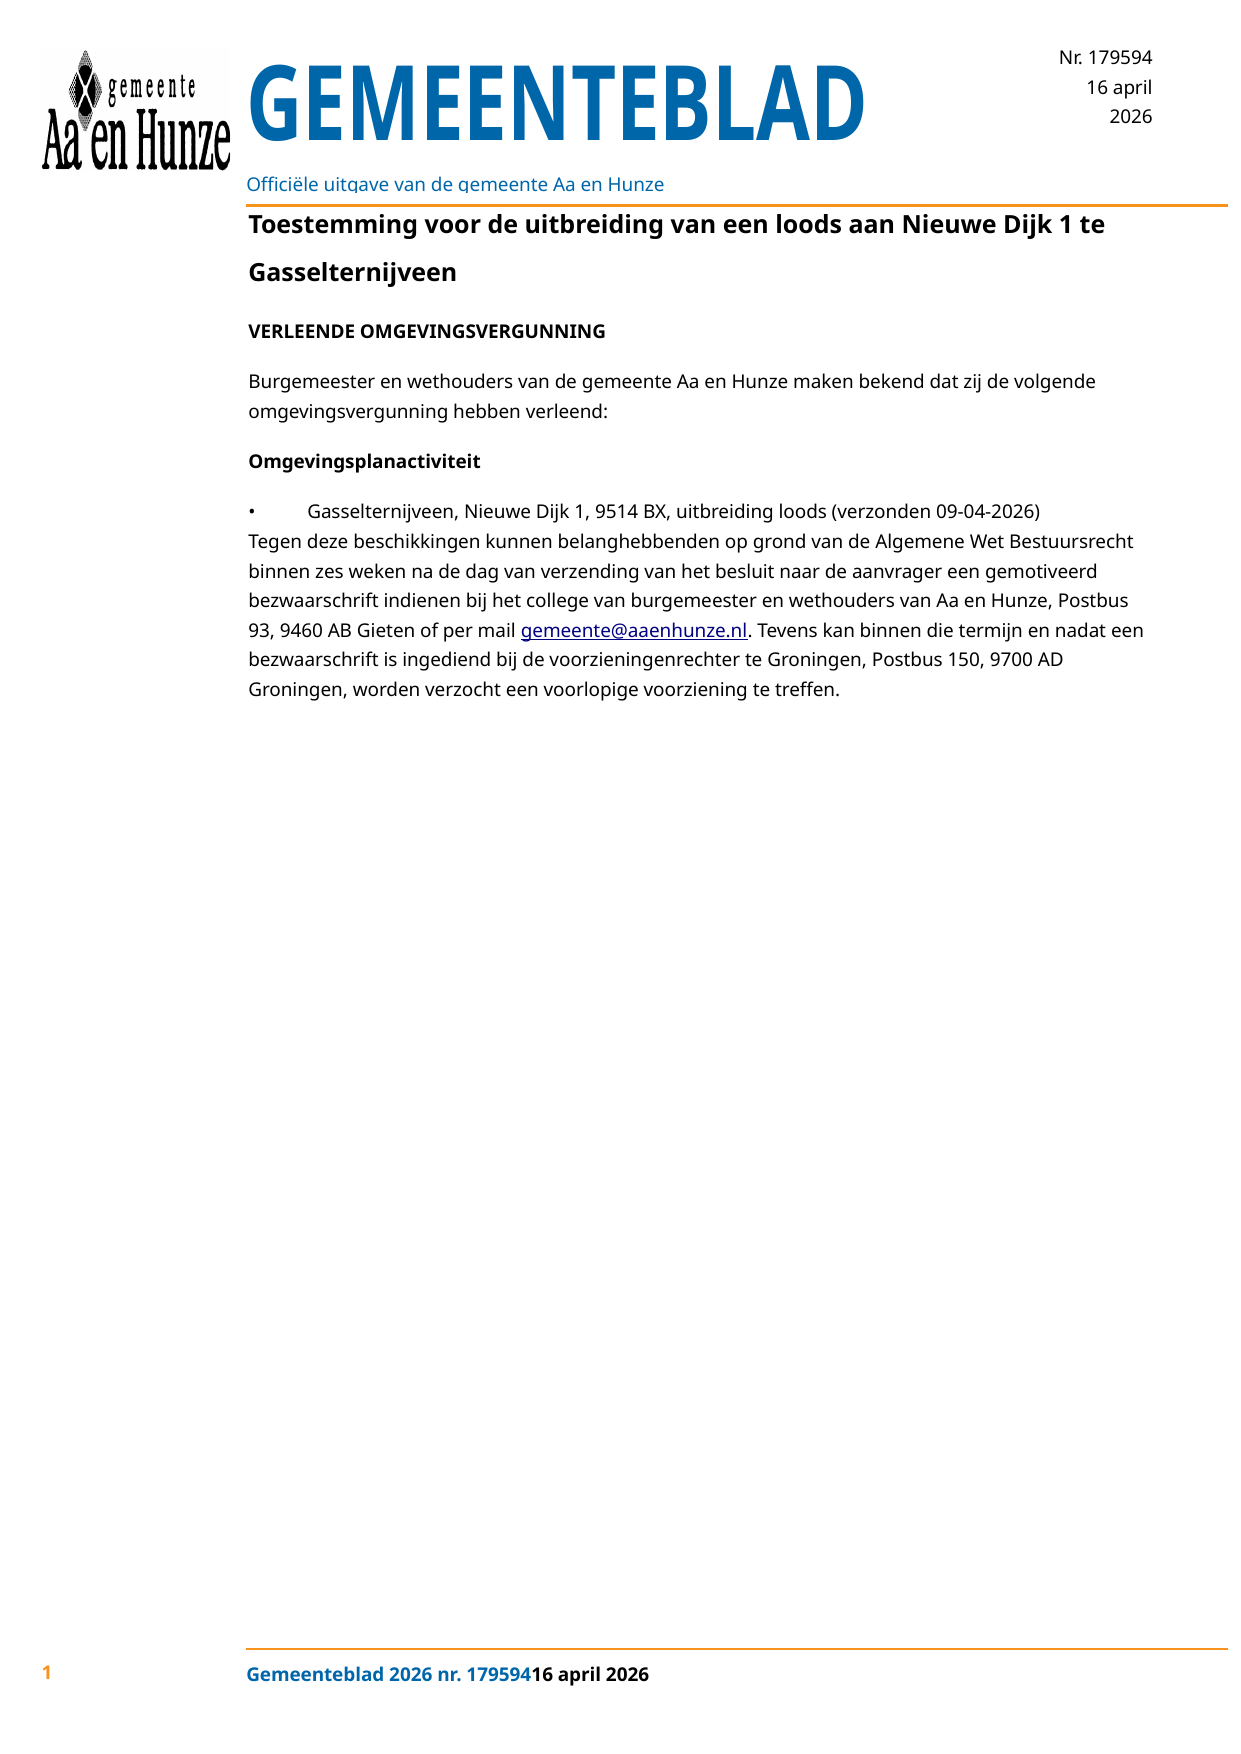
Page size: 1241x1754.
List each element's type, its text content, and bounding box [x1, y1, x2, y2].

list Gasselternijveen, Nieuwe Dijk 1, 9514 BX, uitbreiding loods (verzonden 09-04-2026) [248, 499, 1152, 524]
text Toestemming voor de uitbreiding van een loods aan Nieuwe Dijk 1 te Gasselternijveen [248, 207, 1152, 288]
picture [41, 47, 231, 172]
text VERLEENDE OMGEVINGSVERGUNNING [248, 318, 1152, 344]
text Burgemeester en wethouders van de gemeente Aa en Hunze maken bekend dat zij de volgende omgevingsvergunning hebben verleend: [248, 368, 1152, 424]
text Omgevingsplanactiviteit [248, 448, 1152, 474]
text Tegen deze beschikkingen kunnen belanghebbenden op grond van de Algemene Wet Bestuursrecht binnen zes weken na de dag van verzending van het besluit naar de aanvrager een gemotiveerd bezwaarschrift indienen bij het college van burgemeester en wethouders van Aa en Hunze, Postbus 93, 9460 AB Gieten of per mail gemeente@aaenhunze.nl. Tevens kan binnen die termijn en nadat een bezwaarschrift is ingediend bij de voorzieningenrechter te Groningen, Postbus 150, 9700 AD Groningen, worden verzocht een voorlopige voorziening te treffen. [248, 528, 1152, 702]
